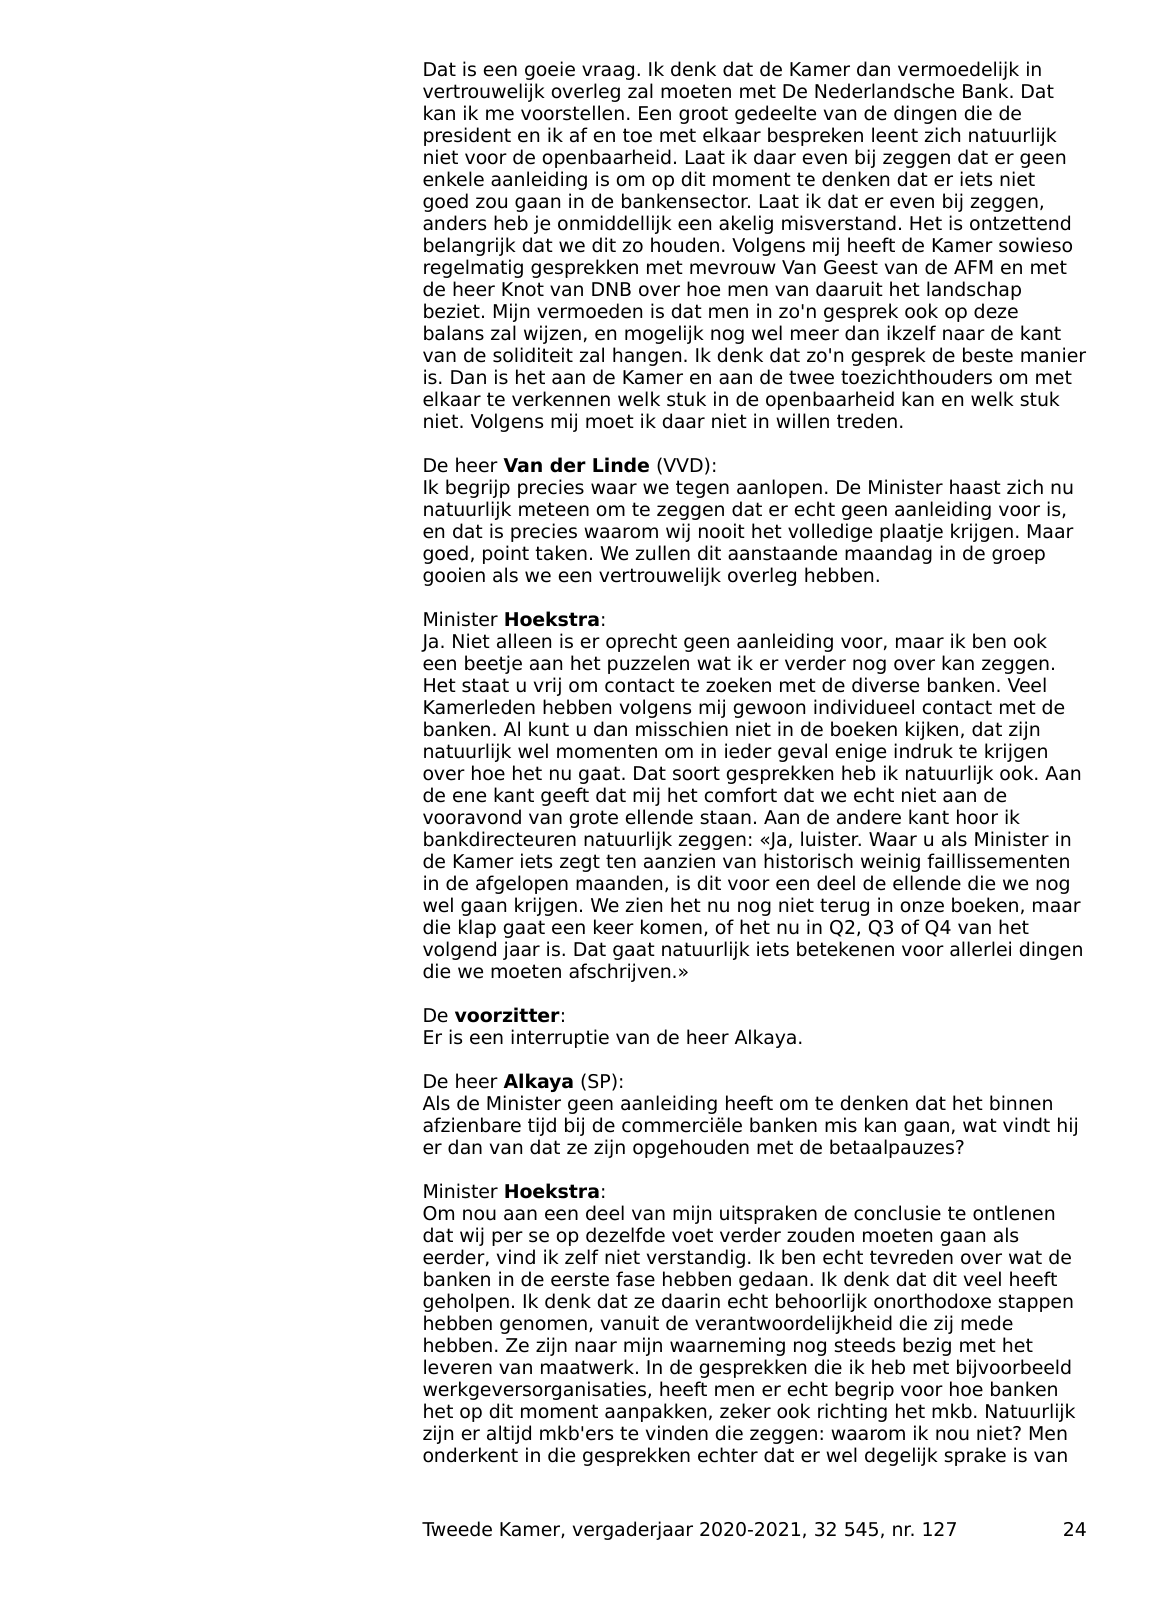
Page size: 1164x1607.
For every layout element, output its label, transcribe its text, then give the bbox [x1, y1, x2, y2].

text Er is een interruptie van de heer Alkaya. [422, 1027, 1087, 1049]
text Ja. Niet alleen is er oprecht geen aanleiding voor, maar ik ben ook een beetje aan het puzzelen wat ik er verder nog over kan zeggen. Het staat u vrij om contact te zoeken met de diverse banken. Veel Kamerleden hebben volgens mij gewoon individueel contact met de banken. Al kunt u dan misschien niet in de boeken kijken, dat zijn natuurlijk wel momenten om in ieder geval enige indruk te krijgen over hoe het nu gaat. Dat soort gesprekken heb ik natuurlijk ook. Aan de ene kant geeft dat mij het comfort dat we echt niet aan de vooravond van grote ellende staan. Aan de andere kant hoor ik bankdirecteuren natuurlijk zeggen: «Ja, luister. Waar u als Minister in de Kamer iets zegt ten aanzien van historisch weinig faillissementen in de afgelopen maanden, is dit voor een deel de ellende die we nog wel gaan krijgen. We zien het nu nog niet terug in onze boeken, maar die klap gaat een keer komen, of het nu in Q2, Q3 of Q4 van het volgend jaar is. Dat gaat natuurlijk iets betekenen voor allerlei dingen die we moeten afschrijven.» [422, 631, 1087, 983]
text Als de Minister geen aanleiding heeft om te denken dat het binnen afzienbare tijd bij de commerciële banken mis kan gaan, wat vindt hij er dan van dat ze zijn opgehouden met de betaalpauzes? [422, 1093, 1087, 1159]
text Minister Hoekstra: [422, 609, 1087, 631]
text De heer Alkaya (SP): [422, 1071, 1087, 1093]
text Minister Hoekstra: [422, 1181, 1087, 1203]
text De heer Van der Linde (VVD): [422, 455, 1087, 477]
text De voorzitter: [422, 1005, 1087, 1027]
text Ik begrijp precies waar we tegen aanlopen. De Minister haast zich nu natuurlijk meteen om te zeggen dat er echt geen aanleiding voor is, en dat is precies waarom wij nooit het volledige plaatje krijgen. Maar goed, point taken. We zullen dit aanstaande maandag in de groep gooien als we een vertrouwelijk overleg hebben. [422, 477, 1087, 587]
text Om nou aan een deel van mijn uitspraken de conclusie te ontlenen dat wij per se op dezelfde voet verder zouden moeten gaan als eerder, vind ik zelf niet verstandig. Ik ben echt tevreden over wat de banken in de eerste fase hebben gedaan. Ik denk dat dit veel heeft geholpen. Ik denk dat ze daarin echt behoorlijk onorthodoxe stappen hebben genomen, vanuit de verantwoordelijkheid die zij mede hebben. Ze zijn naar mijn waarneming nog steeds bezig met het leveren van maatwerk. In de gesprekken die ik heb met bijvoorbeeld werkgeversorganisaties, heeft men er echt begrip voor hoe banken het op dit moment aanpakken, zeker ook richting het mkb. Natuurlijk zijn er altijd mkb'ers te vinden die zeggen: waarom ik nou niet? Men onderkent in die gesprekken echter dat er wel degelijk sprake is van [422, 1203, 1087, 1467]
text Dat is een goeie vraag. Ik denk dat de Kamer dan vermoedelijk in vertrouwelijk overleg zal moeten met De Nederlandsche Bank. Dat kan ik me voorstellen. Een groot gedeelte van de dingen die de president en ik af en toe met elkaar bespreken leent zich natuurlijk niet voor de openbaarheid. Laat ik daar even bij zeggen dat er geen enkele aanleiding is om op dit moment te denken dat er iets niet goed zou gaan in de bankensector. Laat ik dat er even bij zeggen, anders heb je onmiddellijk een akelig misverstand. Het is ontzettend belangrijk dat we dit zo houden. Volgens mij heeft de Kamer sowieso regelmatig gesprekken met mevrouw Van Geest van de AFM en met de heer Knot van DNB over hoe men van daaruit het landschap beziet. Mijn vermoeden is dat men in zo'n gesprek ook op deze balans zal wijzen, en mogelijk nog wel meer dan ikzelf naar de kant van de soliditeit zal hangen. Ik denk dat zo'n gesprek de beste manier is. Dan is het aan de Kamer en aan de twee toezichthouders om met elkaar te verkennen welk stuk in de openbaarheid kan en welk stuk niet. Volgens mij moet ik daar niet in willen treden. [422, 59, 1087, 433]
